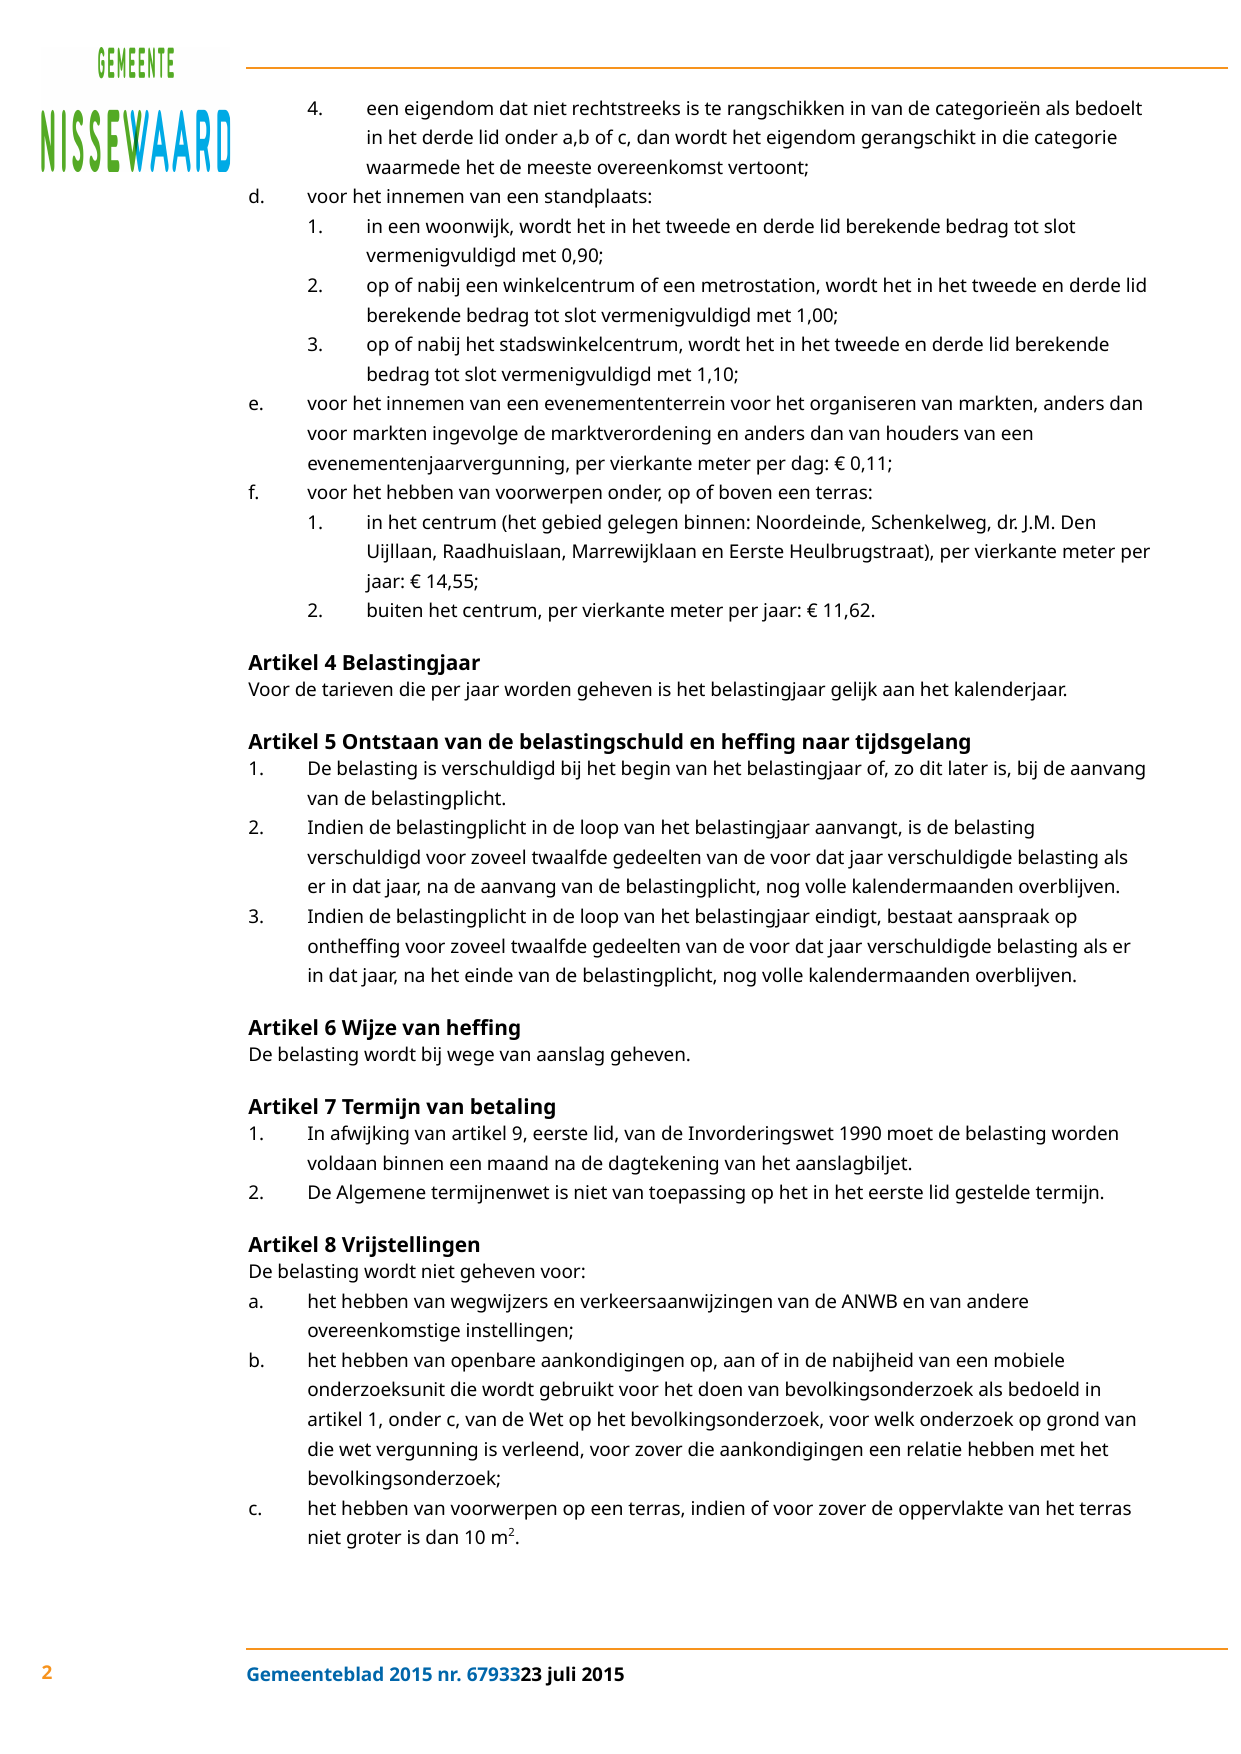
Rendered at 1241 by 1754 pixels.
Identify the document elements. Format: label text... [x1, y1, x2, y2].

list voor het innemen van een evenemententerrein voor het organiseren van markten, anders dan voor markten ingevolge de marktverordening en anders dan van houders van een evenementenjaarvergunning, per vierkante meter per dag: € 0,11; [248, 391, 1152, 476]
text Artikel 8 Vrijstellingen [248, 1230, 1152, 1258]
list een eigendom dat niet rechtstreeks is te rangschikken in van de categorieën als bedoelt in het derde lid onder a,b of c, dan wordt het eigendom gerangschikt in die categorie waarmede het de meeste overeenkomst vertoont; [307, 95, 1152, 180]
list het hebben van openbare aankondigingen op, aan of in de nabijheid van een mobiele onderzoeksunit die wordt gebruikt voor het doen van bevolkingsonderzoek als bedoeld in artikel 1, onder c, van de Wet op het bevolkingsonderzoek, voor welk onderzoek op grond van die wet vergunning is verleend, voor zover die aankondigingen een relatie hebben met het bevolkingsonderzoek; [248, 1347, 1152, 1491]
text De belasting wordt bij wege van aanslag geheven. [248, 1041, 1152, 1067]
text De belasting wordt niet geheven voor: [248, 1258, 1152, 1284]
picture [222, 122, 227, 160]
list op of nabij een winkelcentrum of een metrostation, wordt het in het tweede en derde lid berekende bedrag tot slot vermenigvuldigd met 1,00; [307, 272, 1152, 328]
text Artikel 5 Ontstaan van de belastingschuld en heffing naar tijdsgelang [248, 727, 1152, 755]
list voor het innemen van een standplaats: [248, 183, 1152, 209]
list De belasting is verschuldigd bij het begin van het belastingjaar of, zo dit later is, bij de aanvang van de belastingplicht. [248, 755, 1152, 811]
picture [154, 157, 165, 172]
picture [201, 122, 206, 138]
text Artikel 7 Termijn van betaling [248, 1092, 1152, 1120]
list in het centrum (het gebied gelegen binnen: Noordeinde, Schenkelweg, dr. J.M. Den Uijllaan, Raadhuislaan, Marrewijklaan en Eerste Heulbrugstraat), per vierkante meter per jaar: € 14,55; [307, 509, 1152, 594]
text Voor de tarieven die per jaar worden geheven is het belastingjaar gelijk aan het kalenderjaar. [248, 677, 1152, 702]
list De Algemene termijnenwet is niet van toepassing op het in het eerste lid gestelde termijn. [248, 1179, 1152, 1205]
list het hebben van voorwerpen op een terras, indien of voor zover de oppervlakte van het terras niet groter is dan 10 m2. [248, 1495, 1152, 1550]
text Artikel 6 Wijze van heffing [248, 1013, 1152, 1041]
text Artikel 4 Belastingjaar [248, 648, 1152, 677]
list buiten het centrum, per vierkante meter per jaar: € 11,62. [307, 598, 1152, 623]
list Indien de belastingplicht in de loop van het belastingjaar aanvangt, is de belasting verschuldigd voor zoveel twaalfde gedeelten van de voor dat jaar verschuldigde belasting als er in dat jaar, na de aanvang van de belastingplicht, nog volle kalendermaanden overblijven. [248, 814, 1152, 899]
list op of nabij het stadswinkelcentrum, wordt het in het tweede en derde lid berekende bedrag tot slot vermenigvuldigd met 1,10; [307, 331, 1152, 387]
picture [41, 47, 231, 172]
picture [200, 151, 206, 172]
list het hebben van wegwijzers en verkeersaanwijzingen van de ANWB en van andere overeenkomstige instellingen; [248, 1288, 1152, 1343]
list In afwijking van artikel 9, eerste lid, van de Invorderingswet 1990 moet de belasting worden voldaan binnen een maand na de dagtekening van het aanslagbiljet. [248, 1120, 1152, 1176]
picture [176, 157, 187, 172]
list in een woonwijk, wordt het in het tweede en derde lid berekende bedrag tot slot vermenigvuldigd met 0,90; [307, 213, 1152, 268]
list voor het hebben van voorwerpen onder, op of boven een terras: [248, 479, 1152, 505]
list Indien de belastingplicht in de loop van het belastingjaar eindigt, bestaat aanspraak op ontheffing voor zoveel twaalfde gedeelten van de voor dat jaar verschuldigde belasting als er in dat jaar, na het einde van de belastingplicht, nog volle kalendermaanden overblijven. [248, 903, 1152, 988]
